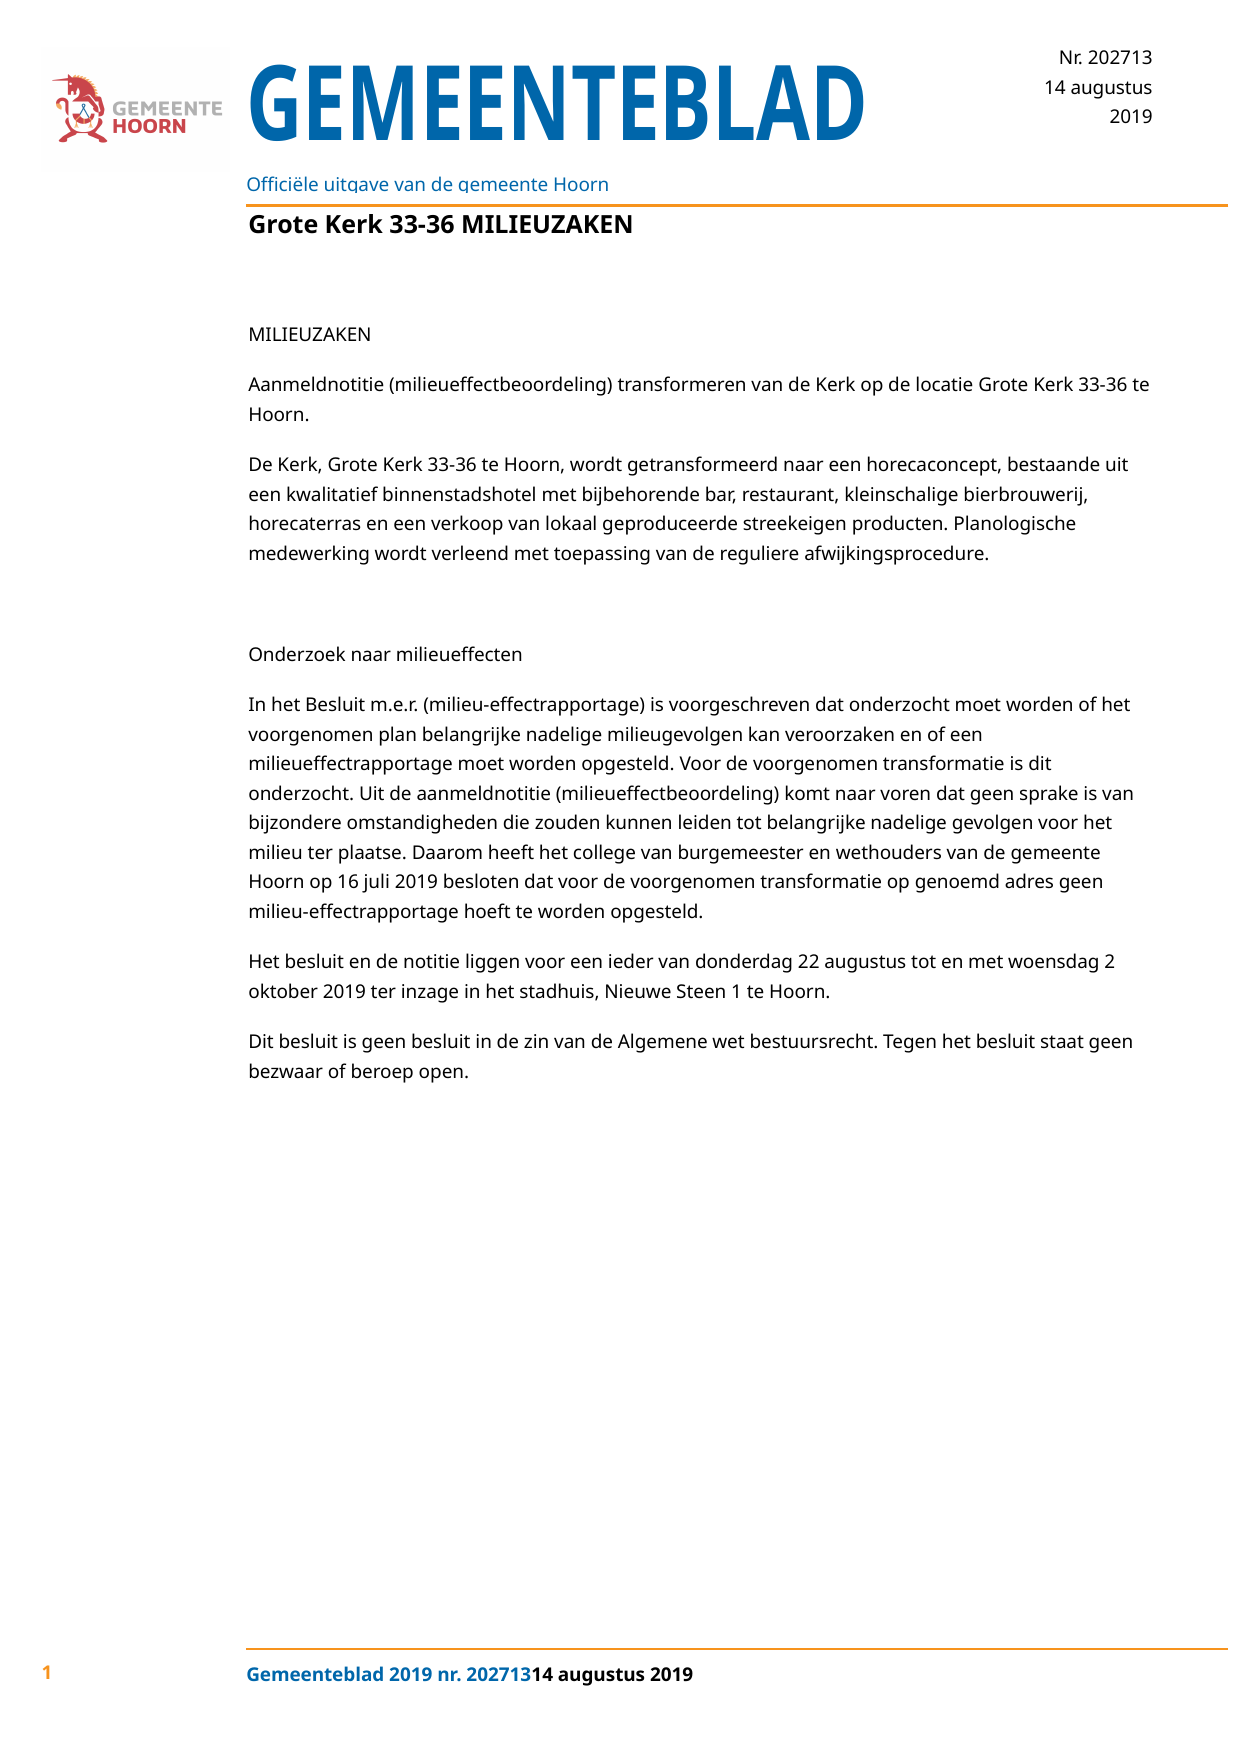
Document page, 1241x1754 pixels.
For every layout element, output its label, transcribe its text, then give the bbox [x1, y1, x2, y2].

text De Kerk, Grote Kerk 33-36 te Hoorn, wordt getransformeerd naar een horecaconcept, bestaande uit een kwalitatief binnenstadshotel met bijbehorende bar, restaurant, kleinschalige bierbrouwerij, horecaterras en een verkoop van lokaal geproduceerde streekeigen producten. Planologische medewerking wordt verleend met toepassing van de reguliere afwijkingsprocedure. [248, 451, 1152, 566]
text Aanmeldnotitie (milieueffectbeoordeling) transformeren van de Kerk op de locatie Grote Kerk 33-36 te Hoorn. [248, 371, 1152, 426]
text Grote Kerk 33-36 MILIEUZAKEN [248, 207, 1152, 241]
text Onderzoek naar milieueffecten [248, 641, 1152, 666]
picture [41, 47, 231, 172]
text Dit besluit is geen besluit in de zin van de Algemene wet bestuursrecht. Tegen het besluit staat geen bezwaar of beroep open. [248, 1029, 1152, 1084]
text Het besluit en de notitie liggen voor een ieder van donderdag 22 augustus tot en met woensdag 2 oktober 2019 ter inzage in het stadhuis, Nieuwe Steen 1 te Hoorn. [248, 949, 1152, 1004]
text MILIEUZAKEN [248, 321, 1152, 346]
text In het Besluit m.e.r. (milieu-effectrapportage) is voorgeschreven dat onderzocht moet worden of het voorgenomen plan belangrijke nadelige milieugevolgen kan veroorzaken en of een milieueffectrapportage moet worden opgesteld. Voor de voorgenomen transformatie is dit onderzocht. Uit de aanmeldnotitie (milieueffectbeoordeling) komt naar voren dat geen sprake is van bijzondere omstandigheden die zouden kunnen leiden tot belangrijke nadelige gevolgen voor het milieu ter plaatse. Daarom heeft het college van burgemeester en wethouders van de gemeente Hoorn op 16 juli 2019 besloten dat voor de voorgenomen transformatie op genoemd adres geen milieu-effectrapportage hoeft te worden opgesteld. [248, 691, 1152, 924]
